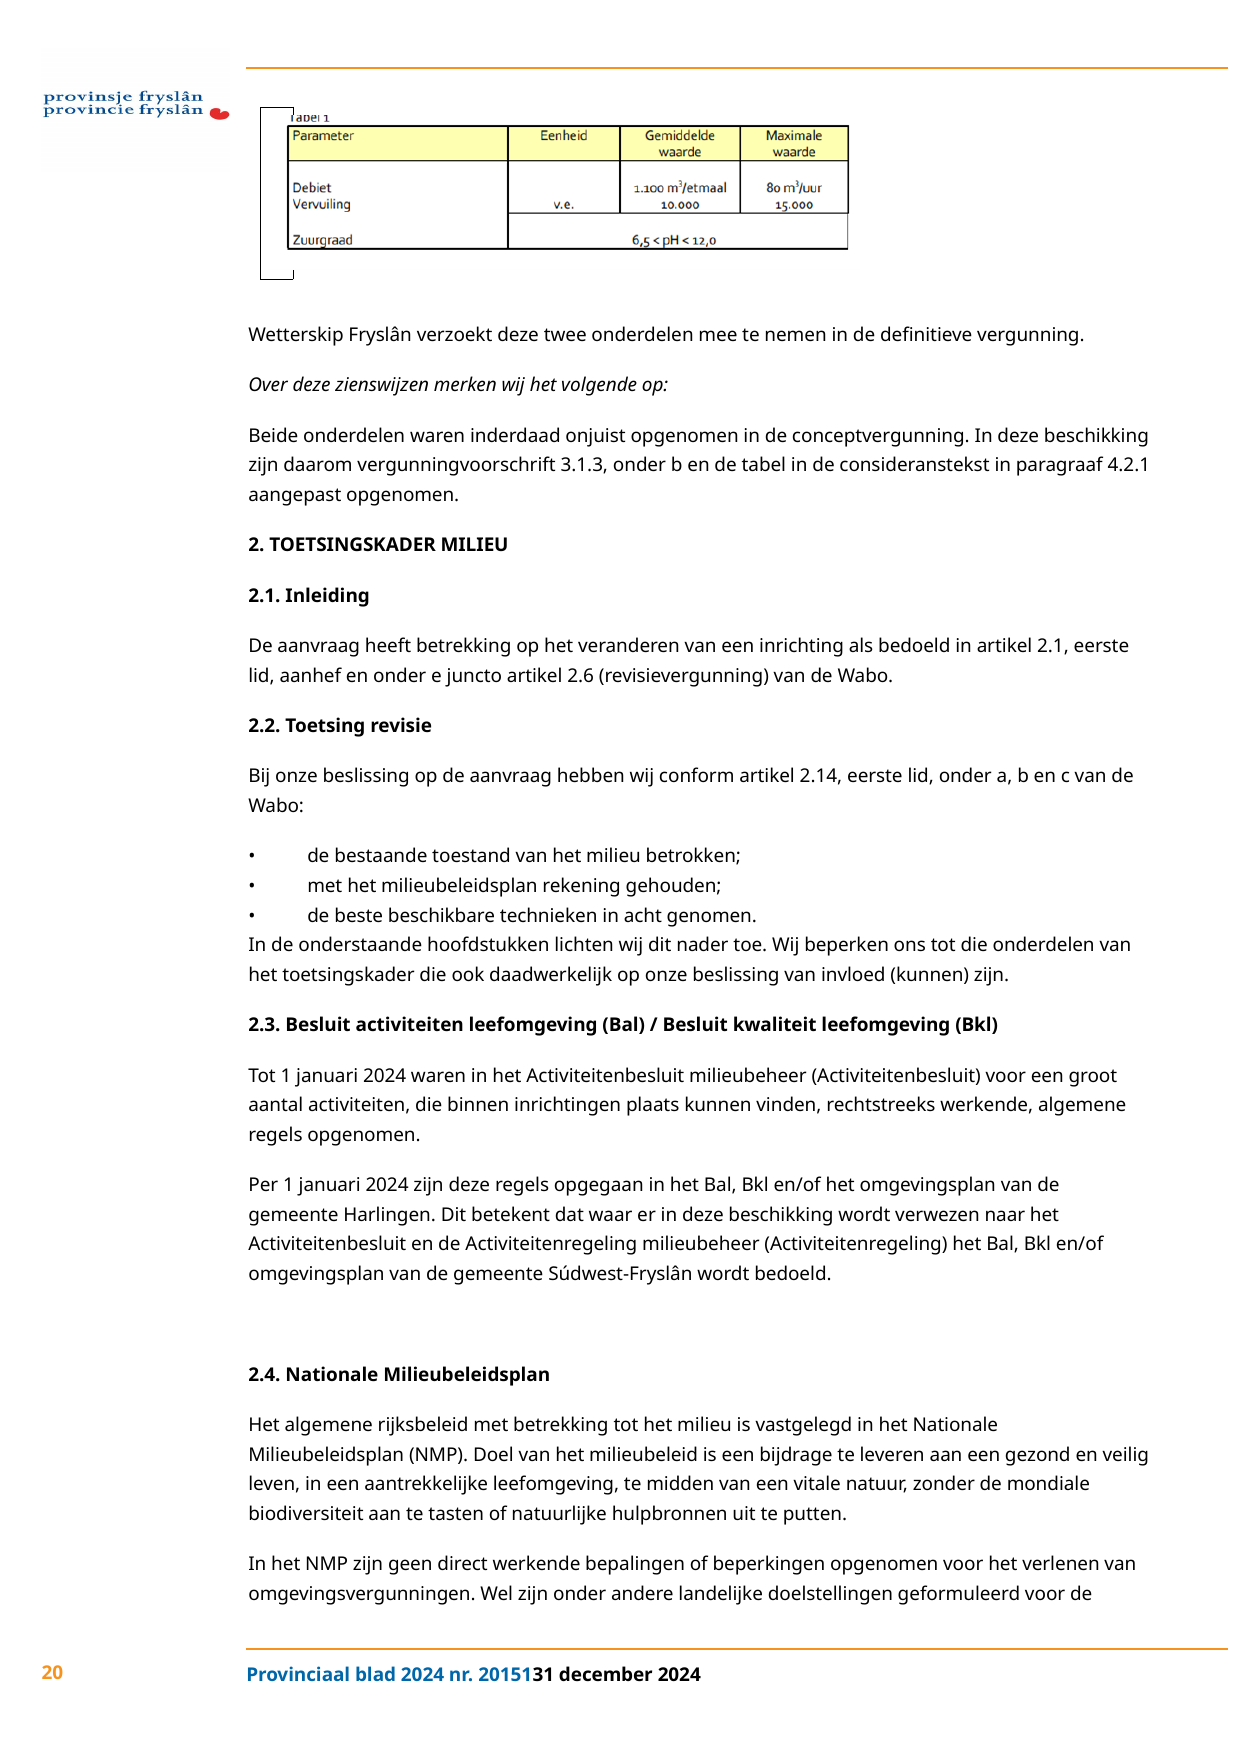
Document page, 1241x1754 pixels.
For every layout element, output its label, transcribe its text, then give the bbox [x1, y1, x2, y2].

text In het NMP zijn geen direct werkende bepalingen of beperkingen opgenomen voor het verlenen van omgevingsvergunningen. Wel zijn onder andere landelijke doelstellingen geformuleerd voor de [248, 1551, 1152, 1606]
list met het milieubeleidsplan rekening gehouden; [248, 872, 1152, 898]
list de beste beschikbare technieken in acht genomen. [248, 902, 1152, 927]
text 2.4. Nationale Milieubeleidsplan [248, 1361, 1152, 1387]
text 2.2. Toetsing revisie [248, 712, 1152, 738]
text In de onderstaande hoofdstukken lichten wij dit nader toe. Wij beperken ons tot die onderdelen van het toetsingskader die ook daadwerkelijk op onze beslissing van invloed (kunnen) zijn. [248, 931, 1152, 987]
text Tot 1 januari 2024 waren in het Activiteitenbesluit milieubeheer (Activiteitenbesluit) voor een groot aantal activiteiten, die binnen inrichtingen plaats kunnen vinden, rechtstreeks werkende, algemene regels opgenomen. [248, 1062, 1152, 1147]
text Het algemene rijksbeleid met betrekking tot het milieu is vastgelegd in het Nationale Milieubeleidsplan (NMP). Doel van het milieubeleid is een bijdrage te leveren aan een gezond en veilig leven, in een aantrekkelijke leefomgeving, te midden van een vitale natuur, zonder de mondiale biodiversiteit aan te tasten of natuurlijke hulpbronnen uit te putten. [248, 1411, 1152, 1526]
text Over deze zienswijzen merken wij het volgende op: [248, 371, 1152, 397]
text Bij onze beslissing op de aanvraag hebben wij conform artikel 2.14, eerste lid, onder a, b en c van de Wabo: [248, 763, 1152, 818]
text 2.3. Besluit activiteiten leefomgeving (Bal) / Besluit kwaliteit leefomgeving (Bkl) [248, 1011, 1152, 1037]
text Beide onderdelen waren inderdaad onjuist opgenomen in de conceptvergunning. In deze beschikking zijn daarom vergunningvoorschrift 3.1.3, onder b en de tabel in de consideranstekst in paragraaf 4.2.1 aangepast opgenomen. [248, 422, 1152, 507]
text Wetterskip Fryslân verzoekt deze twee onderdelen mee te nemen in de definitieve vergunning. [248, 321, 1152, 347]
text 2.1. Inleiding [248, 582, 1152, 607]
text 2. TOETSINGSKADER MILIEU [248, 531, 1152, 557]
picture [268, 115, 860, 270]
list de bestaande toestand van het milieu betrokken; [248, 843, 1152, 868]
text De aanvraag heeft betrekking op het veranderen van een inrichting als bedoeld in artikel 2.1, eerste lid, aanhef en onder e juncto artikel 2.6 (revisievergunning) van de Wabo. [248, 632, 1152, 687]
picture [41, 47, 231, 172]
text Per 1 januari 2024 zijn deze regels opgegaan in het Bal, Bkl en/of het omgevingsplan van de gemeente Harlingen. Dit betekent dat waar er in deze beschikking wordt verwezen naar het Activiteitenbesluit en de Activiteitenregeling milieubeheer (Activiteitenregeling) het Bal, Bkl en/of omgevingsplan van de gemeente Súdwest-Fryslân wordt bedoeld. [248, 1171, 1152, 1286]
